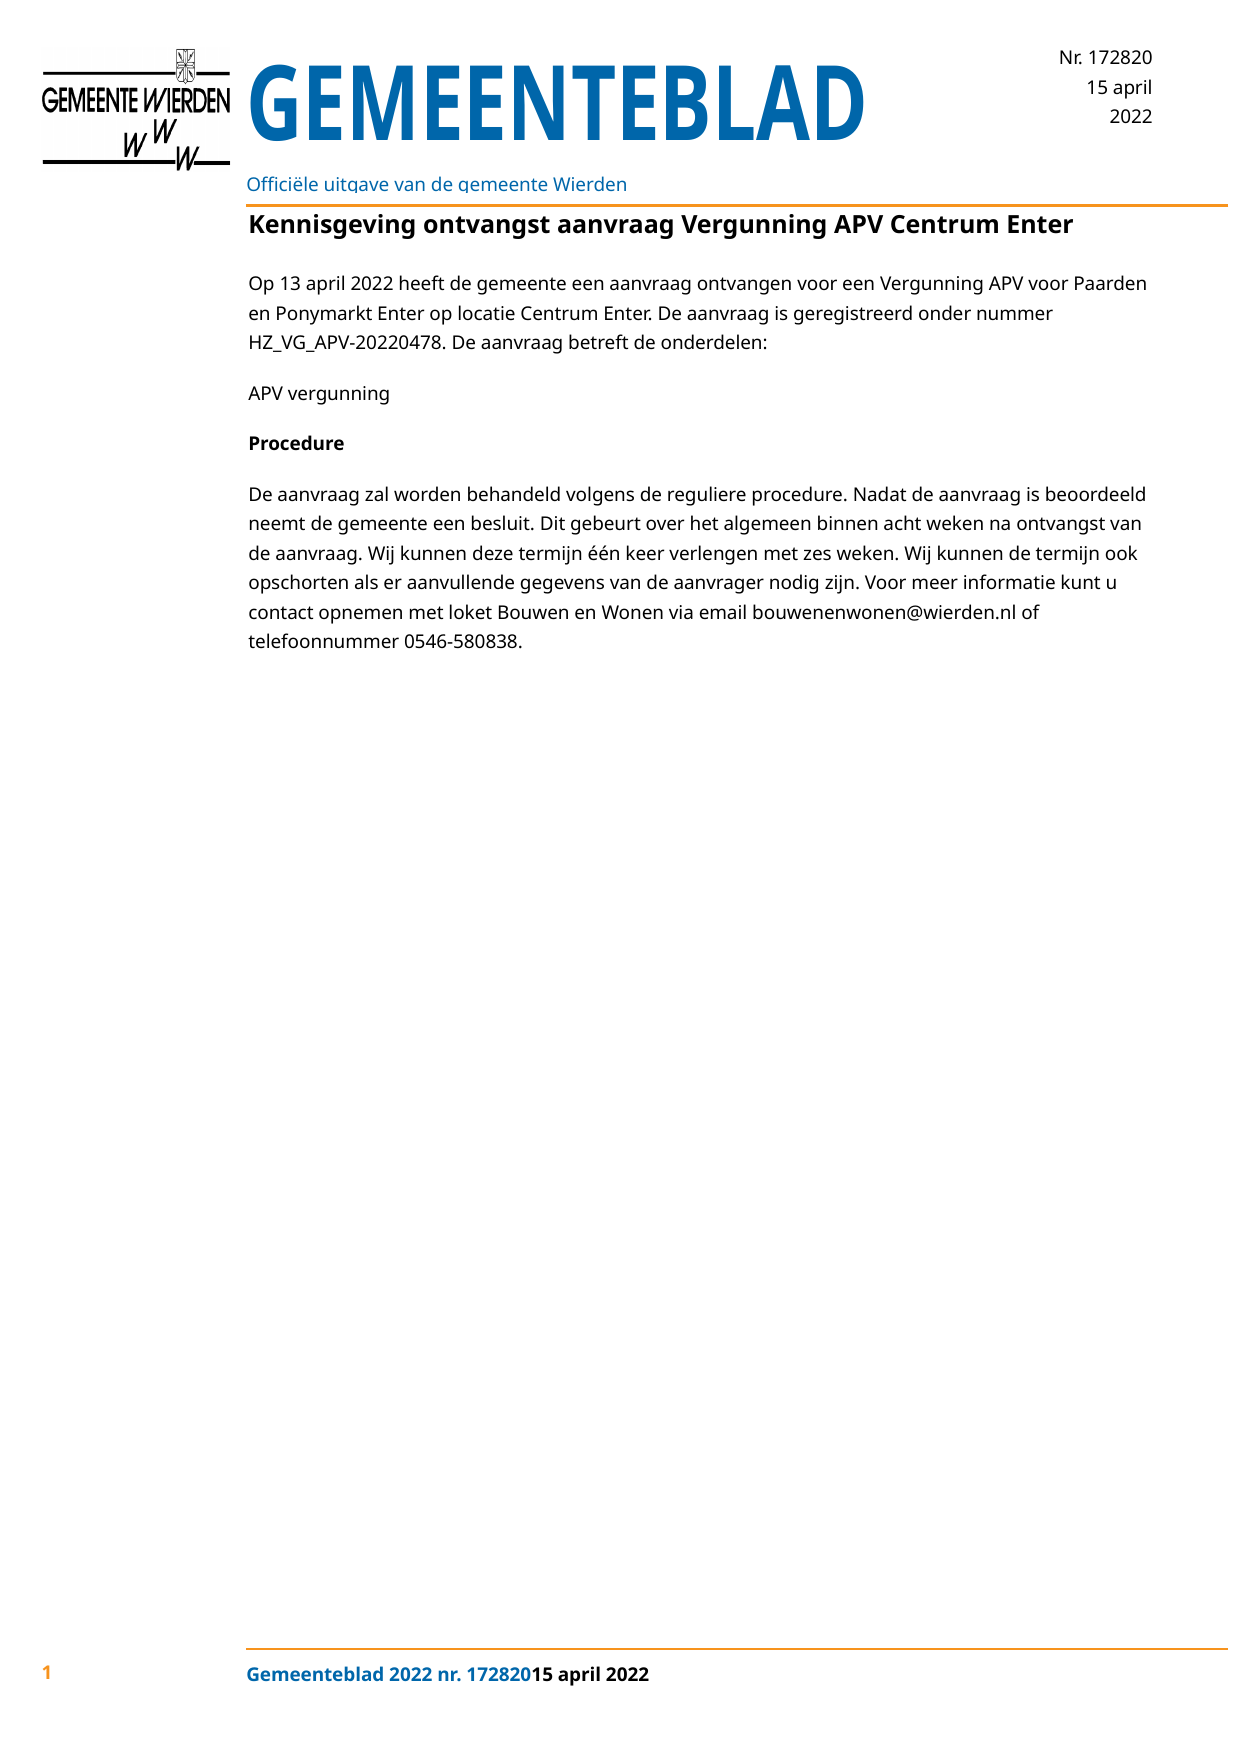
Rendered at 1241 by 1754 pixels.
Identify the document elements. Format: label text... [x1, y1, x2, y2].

text APV vergunning [248, 380, 1152, 406]
text Op 13 april 2022 heeft de gemeente een aanvraag ontvangen voor een Vergunning APV voor Paarden en Ponymarkt Enter op locatie Centrum Enter. De aanvraag is geregistreerd onder nummer HZ_VG_APV-20220478. De aanvraag betreft de onderdelen: [248, 270, 1152, 355]
picture [41, 47, 231, 172]
text Procedure [248, 430, 1152, 456]
text De aanvraag zal worden behandeld volgens de reguliere procedure. Nadat de aanvraag is beoordeeld neemt de gemeente een besluit. Dit gebeurt over het algemeen binnen acht weken na ontvangst van de aanvraag. Wij kunnen deze termijn één keer verlengen met zes weken. Wij kunnen de termijn ook opschorten als er aanvullende gegevens van de aanvrager nodig zijn. Voor meer informatie kunt u contact opnemen met loket Bouwen en Wonen via email bouwenenwonen@wierden.nl of telefoonnummer 0546-580838. [248, 481, 1152, 654]
text Kennisgeving ontvangst aanvraag Vergunning APV Centrum Enter [248, 207, 1152, 241]
